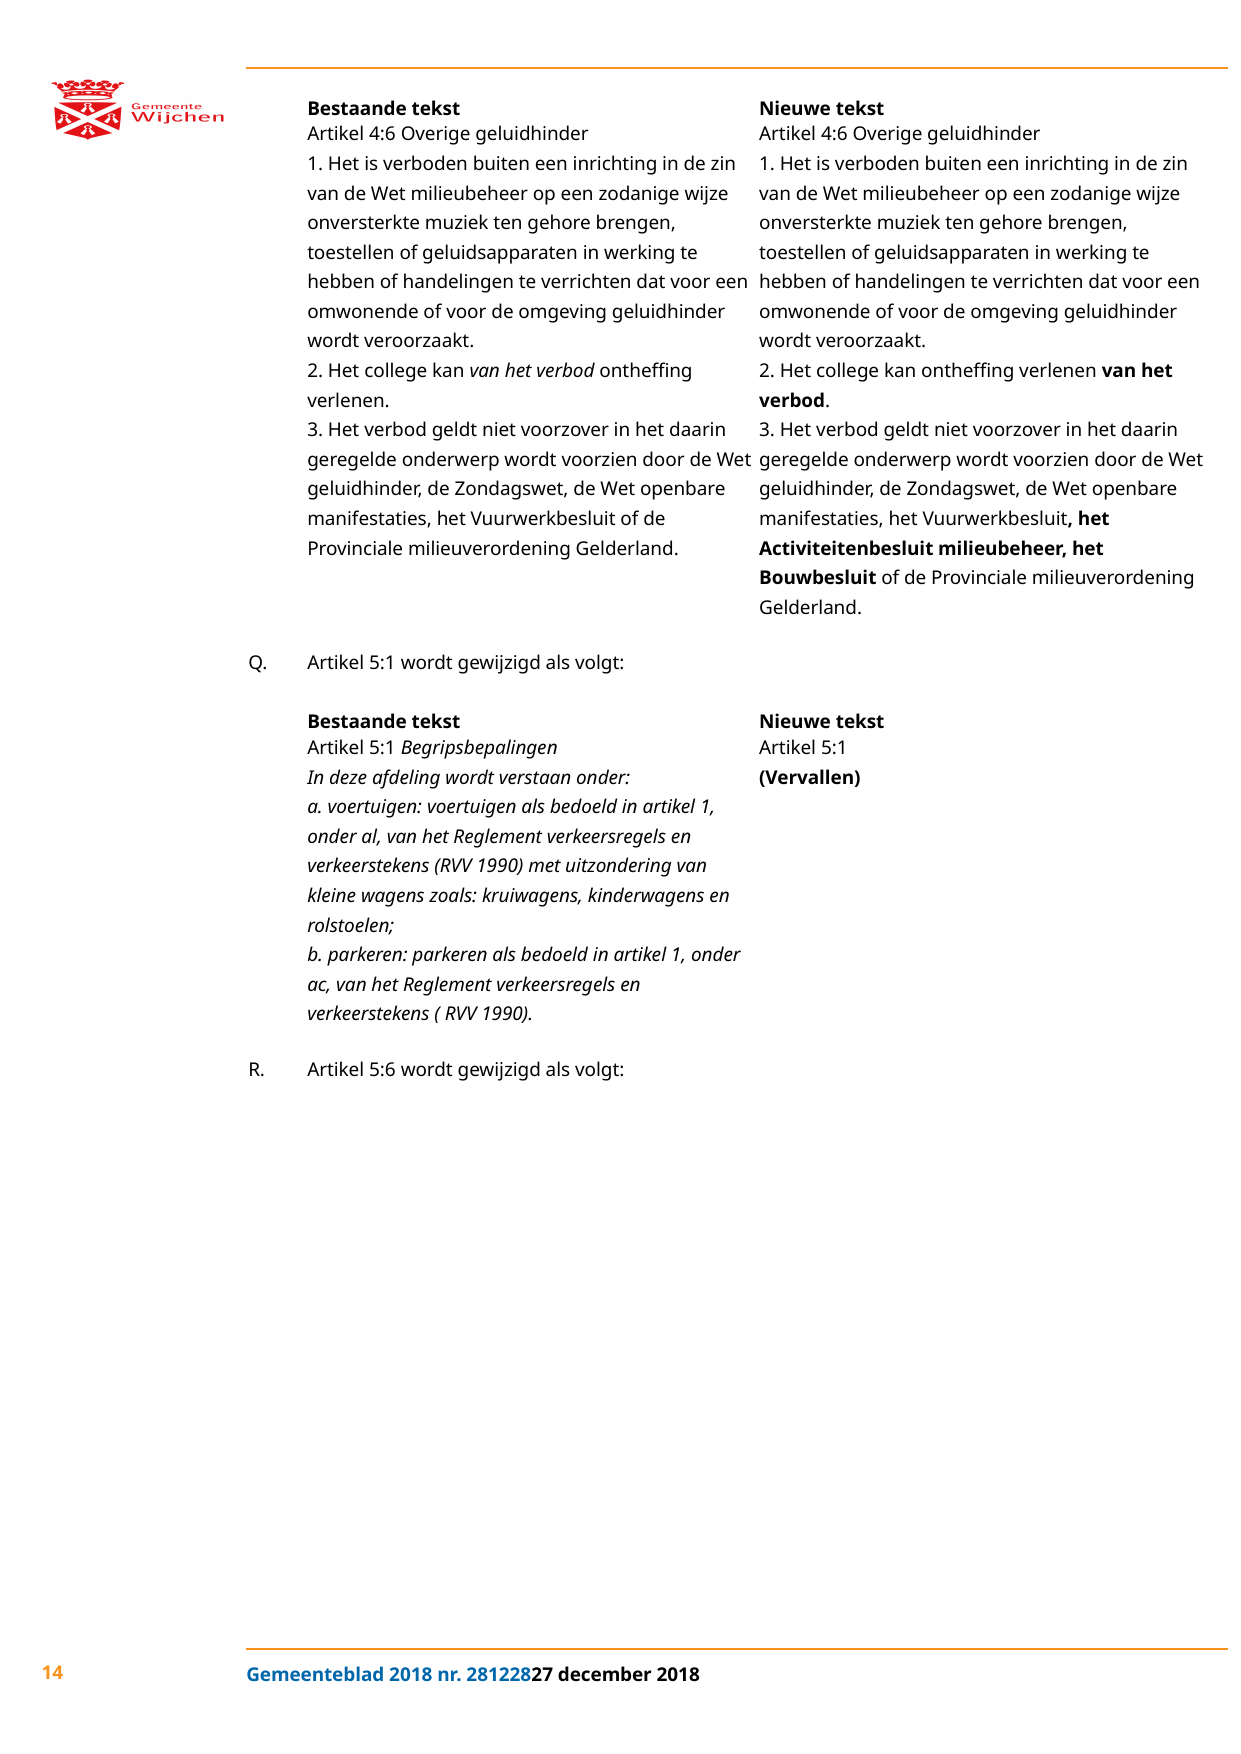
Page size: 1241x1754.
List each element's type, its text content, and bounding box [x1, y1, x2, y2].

table_header Bestaande tekst [307, 709, 759, 734]
list Artikel 5:6 wordt gewijzigd als volgt: [248, 1056, 1152, 1082]
list Artikel 5:1 wordt gewijzigd als volgt: [248, 649, 1152, 675]
table_cell Artikel 4:6 Overige geluidhinder 1. Het is verboden buiten een inrichting in de zin van de Wet milieubeheer op een zodanige wijze onversterkte muziek ten gehore brengen, toestellen of geluidsapparaten in werking te hebben of handelingen te verrichten dat voor een omwonende of voor de omgeving geluidhinder wordt veroorzaakt. 2. Het college kan ontheffing verlenen van het verbod. 3. Het verbod geldt niet voorzover in het daarin geregelde onderwerp wordt voorzien door de Wet geluidhinder, de Zondagswet, de Wet openbare manifestaties, het Vuurwerkbesluit, het Activiteitenbesluit milieubeheer, het Bouwbesluit of de Provinciale milieuverordening Gelderland. [759, 121, 1211, 620]
table_cell Artikel 4:6 Overige geluidhinder 1. Het is verboden buiten een inrichting in de zin van de Wet milieubeheer op een zodanige wijze onversterkte muziek ten gehore brengen, toestellen of geluidsapparaten in werking te hebben of handelingen te verrichten dat voor een omwonende of voor de omgeving geluidhinder wordt veroorzaakt. 2. Het college kan van het verbod ontheffing verlenen. 3. Het verbod geldt niet voorzover in het daarin geregelde onderwerp wordt voorzien door de Wet geluidhinder, de Zondagswet, de Wet openbare manifestaties, het Vuurwerkbesluit of de Provinciale milieuverordening Gelderland. [307, 121, 759, 620]
table_header Nieuwe tekst [759, 709, 1211, 734]
table_header Nieuwe tekst [759, 95, 1211, 121]
table_header Bestaande tekst [307, 95, 759, 121]
table_cell Artikel 5:1 Begripsbepalingen In deze afdeling wordt verstaan onder: a. voertuigen: voertuigen als bedoeld in artikel 1, onder al, van het Reglement verkeersregels en verkeerstekens (RVV 1990) met uitzondering van kleine wagens zoals: kruiwagens, kinderwagens en rolstoelen; b. parkeren: parkeren als bedoeld in artikel 1, onder ac, van het Reglement verkeersregels en verkeerstekens ( RVV 1990). [307, 734, 759, 1026]
table_cell Artikel 5:1 (Vervallen) [759, 734, 1211, 1026]
picture [41, 47, 231, 172]
